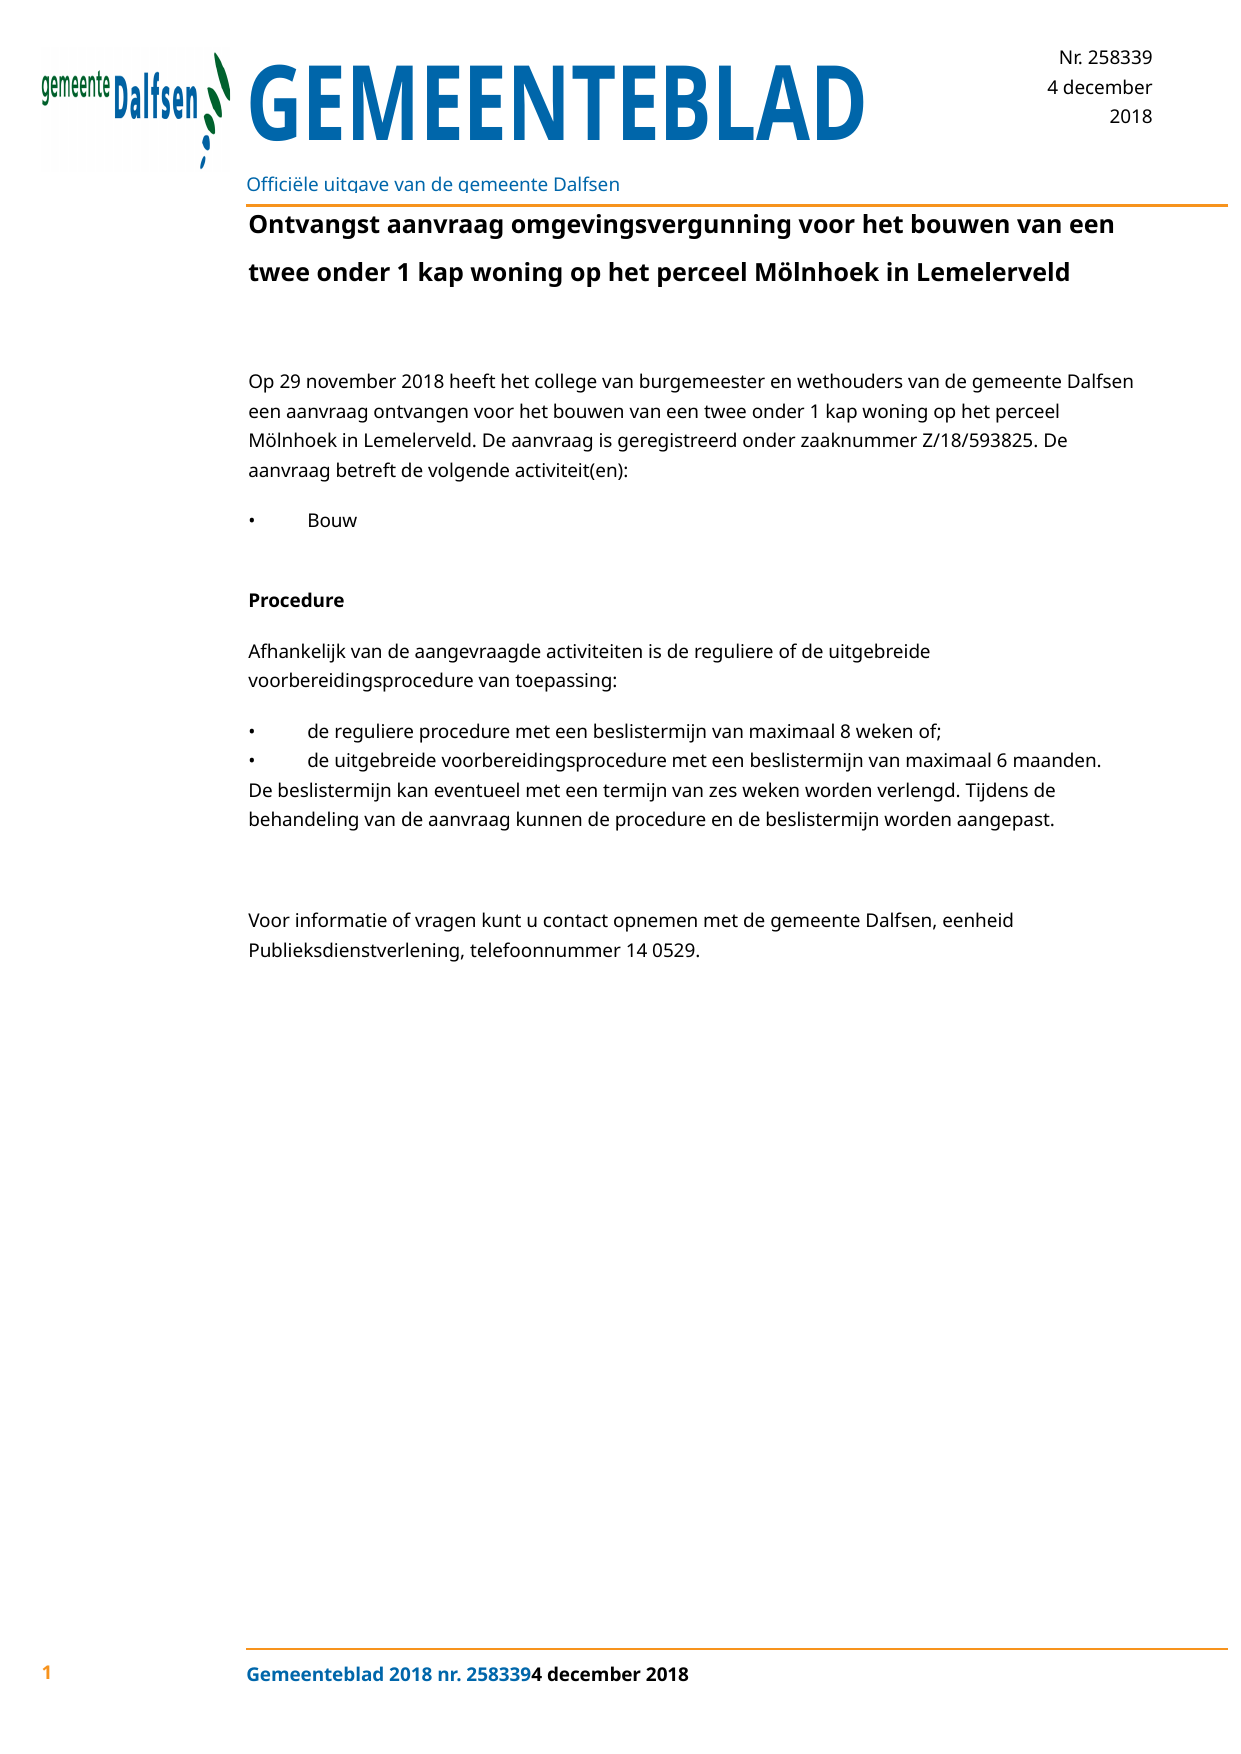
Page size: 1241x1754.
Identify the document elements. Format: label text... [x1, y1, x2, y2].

text Afhankelijk van de aangevraagde activiteiten is de reguliere of de uitgebreide voorbereidingsprocedure van toepassing: [248, 638, 1152, 693]
text Procedure [248, 587, 1152, 613]
list Bouw [248, 507, 1152, 533]
list de uitgebreide voorbereidingsprocedure met een beslistermijn van maximaal 6 maanden. [248, 747, 1152, 773]
text Ontvangst aanvraag omgevingsvergunning voor het bouwen van een twee onder 1 kap woning op het perceel Mölnhoek in Lemelerveld [248, 207, 1152, 288]
text Op 29 november 2018 heeft het college van burgemeester en wethouders van de gemeente Dalfsen een aanvraag ontvangen voor het bouwen van een twee onder 1 kap woning op het perceel Mölnhoek in Lemelerveld. De aanvraag is geregistreerd onder zaaknummer Z/18/593825. De aanvraag betreft de volgende activiteit(en): [248, 368, 1152, 483]
picture [41, 47, 231, 172]
text Voor informatie of vragen kunt u contact opnemen met de gemeente Dalfsen, eenheid Publieksdienstverlening, telefoonnummer 14 0529. [248, 907, 1152, 963]
text De beslistermijn kan eventueel met een termijn van zes weken worden verlengd. Tijdens de behandeling van de aanvraag kunnen de procedure en de beslistermijn worden aangepast. [248, 777, 1152, 832]
list de reguliere procedure met een beslistermijn van maximaal 8 weken of; [248, 718, 1152, 744]
